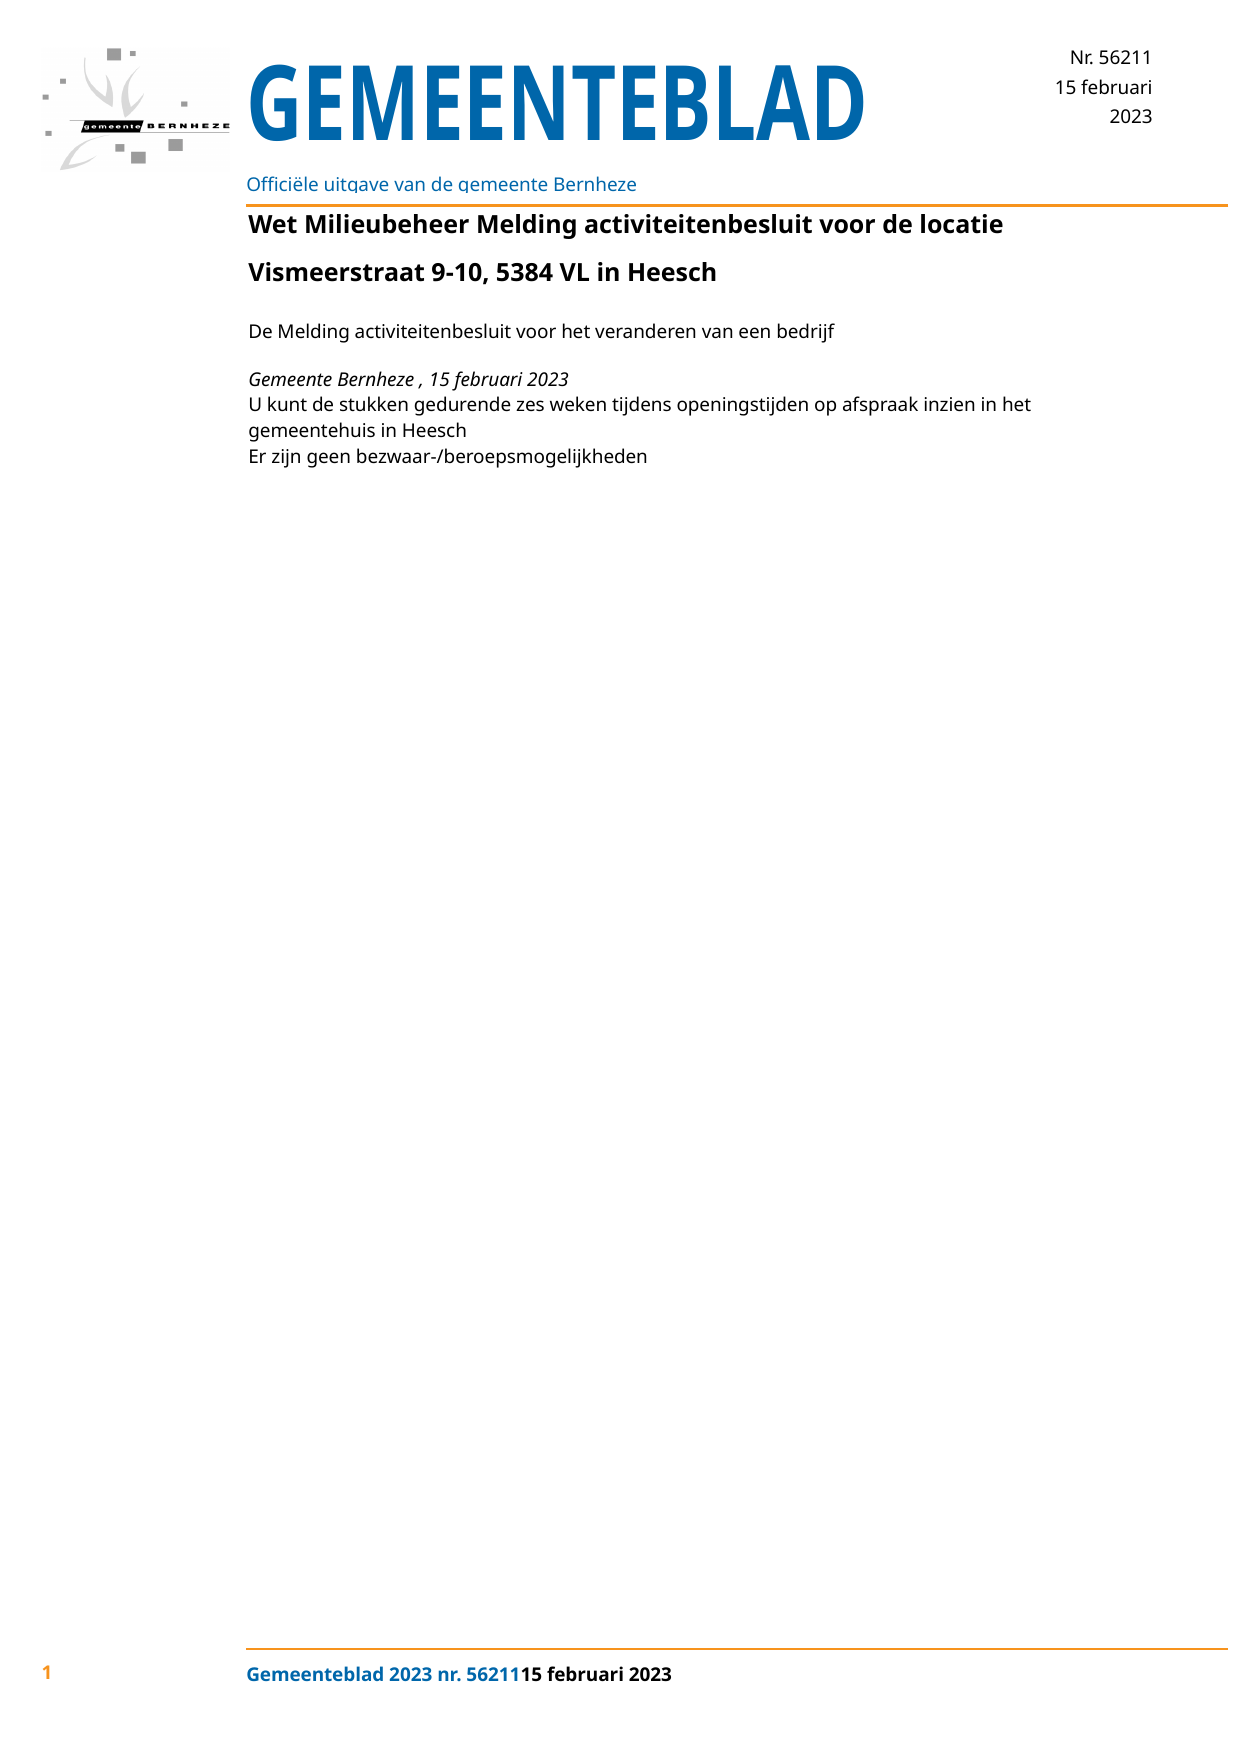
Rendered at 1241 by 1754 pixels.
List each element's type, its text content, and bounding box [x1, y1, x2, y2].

text De Melding activiteitenbesluit voor het veranderen van een bedrijf [248, 318, 1152, 344]
text Er zijn geen bezwaar-/beroepsmogelijkheden [248, 443, 1152, 469]
picture [41, 47, 231, 172]
text Wet Milieubeheer Melding activiteitenbesluit voor de locatie Vismeerstraat 9-10, 5384 VL in Heesch [248, 207, 1152, 288]
text U kunt de stukken gedurende zes weken tijdens openingstijden op afspraak inzien in het gemeentehuis in Heesch [248, 391, 1152, 443]
text Gemeente Bernheze , 15 februari 2023 [248, 366, 1152, 391]
